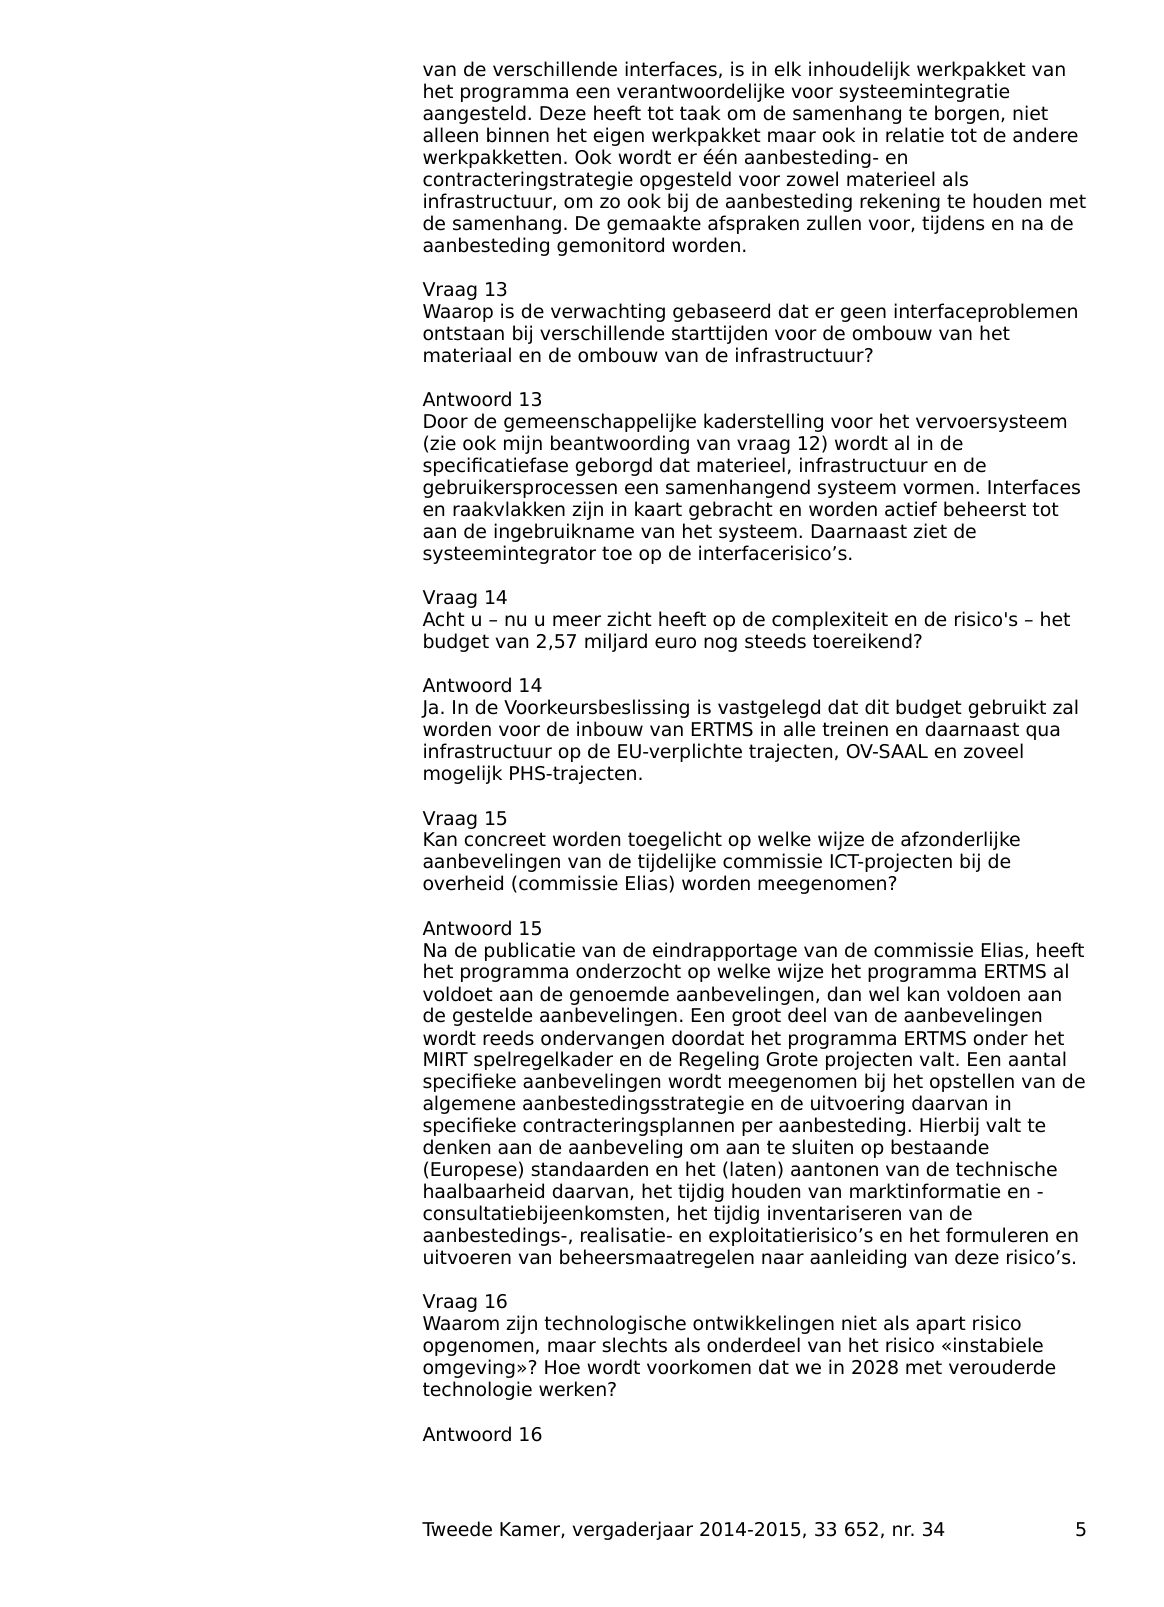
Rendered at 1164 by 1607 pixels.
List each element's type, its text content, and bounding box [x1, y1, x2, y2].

text Waarom zijn technologische ontwikkelingen niet als apart risico opgenomen, maar slechts als onderdeel van het risico «instabiele omgeving»? Hoe wordt voorkomen dat we in 2028 met verouderde technologie werken? [422, 1313, 1087, 1401]
text Antwoord 13 [422, 389, 1087, 411]
text Vraag 16 [422, 1291, 1087, 1313]
text Antwoord 14 [422, 675, 1087, 697]
text Waarop is de verwachting gebaseerd dat er geen interfaceproblemen ontstaan bij verschillende starttijden voor de ombouw van het materiaal en de ombouw van de infrastructuur? [422, 301, 1087, 367]
text Door de gemeenschappelijke kaderstelling voor het vervoersysteem (zie ook mijn beantwoording van vraag 12) wordt al in de specificatiefase geborgd dat materieel, infrastructuur en de gebruikersprocessen een samenhangend systeem vormen. Interfaces en raakvlakken zijn in kaart gebracht en worden actief beheerst tot aan de ingebruikname van het systeem. Daarnaast ziet de systeemintegrator toe op de interfacerisico’s. [422, 411, 1087, 565]
text van de verschillende interfaces, is in elk inhoudelijk werkpakket van het programma een verantwoordelijke voor systeemintegratie aangesteld. Deze heeft tot taak om de samenhang te borgen, niet alleen binnen het eigen werkpakket maar ook in relatie tot de andere werkpakketten. Ook wordt er één aanbesteding- en contracteringstrategie opgesteld voor zowel materieel als infrastructuur, om zo ook bij de aanbesteding rekening te houden met de samenhang. De gemaakte afspraken zullen voor, tijdens en na de aanbesteding gemonitord worden. [422, 59, 1087, 257]
text Antwoord 15 [422, 917, 1087, 939]
text Vraag 13 [422, 279, 1087, 301]
text Acht u – nu u meer zicht heeft op de complexiteit en de risico's – het budget van 2,57 miljard euro nog steeds toereikend? [422, 609, 1087, 653]
text Vraag 15 [422, 807, 1087, 829]
text Kan concreet worden toegelicht op welke wijze de afzonderlijke aanbevelingen van de tijdelijke commissie ICT-projecten bij de overheid (commissie Elias) worden meegenomen? [422, 829, 1087, 895]
text Na de publicatie van de eindrapportage van de commissie Elias, heeft het programma onderzocht op welke wijze het programma ERTMS al voldoet aan de genoemde aanbevelingen, dan wel kan voldoen aan de gestelde aanbevelingen. Een groot deel van de aanbevelingen wordt reeds ondervangen doordat het programma ERTMS onder het MIRT spelregelkader en de Regeling Grote projecten valt. Een aantal specifieke aanbevelingen wordt meegenomen bij het opstellen van de algemene aanbestedingsstrategie en de uitvoering daarvan in specifieke contracteringsplannen per aanbesteding. Hierbij valt te denken aan de aanbeveling om aan te sluiten op bestaande (Europese) standaarden en het (laten) aantonen van de technische haalbaarheid daarvan, het tijdig houden van marktinformatie en -consultatiebijeenkomsten, het tijdig inventariseren van de aanbestedings-, realisatie- en exploitatierisico’s en het formuleren en uitvoeren van beheersmaatregelen naar aanleiding van deze risico’s. [422, 939, 1087, 1269]
text Antwoord 16 [422, 1423, 1087, 1445]
text Vraag 14 [422, 587, 1087, 609]
text Ja. In de Voorkeursbeslissing is vastgelegd dat dit budget gebruikt zal worden voor de inbouw van ERTMS in alle treinen en daarnaast qua infrastructuur op de EU-verplichte trajecten, OV-SAAL en zoveel mogelijk PHS-trajecten. [422, 697, 1087, 785]
